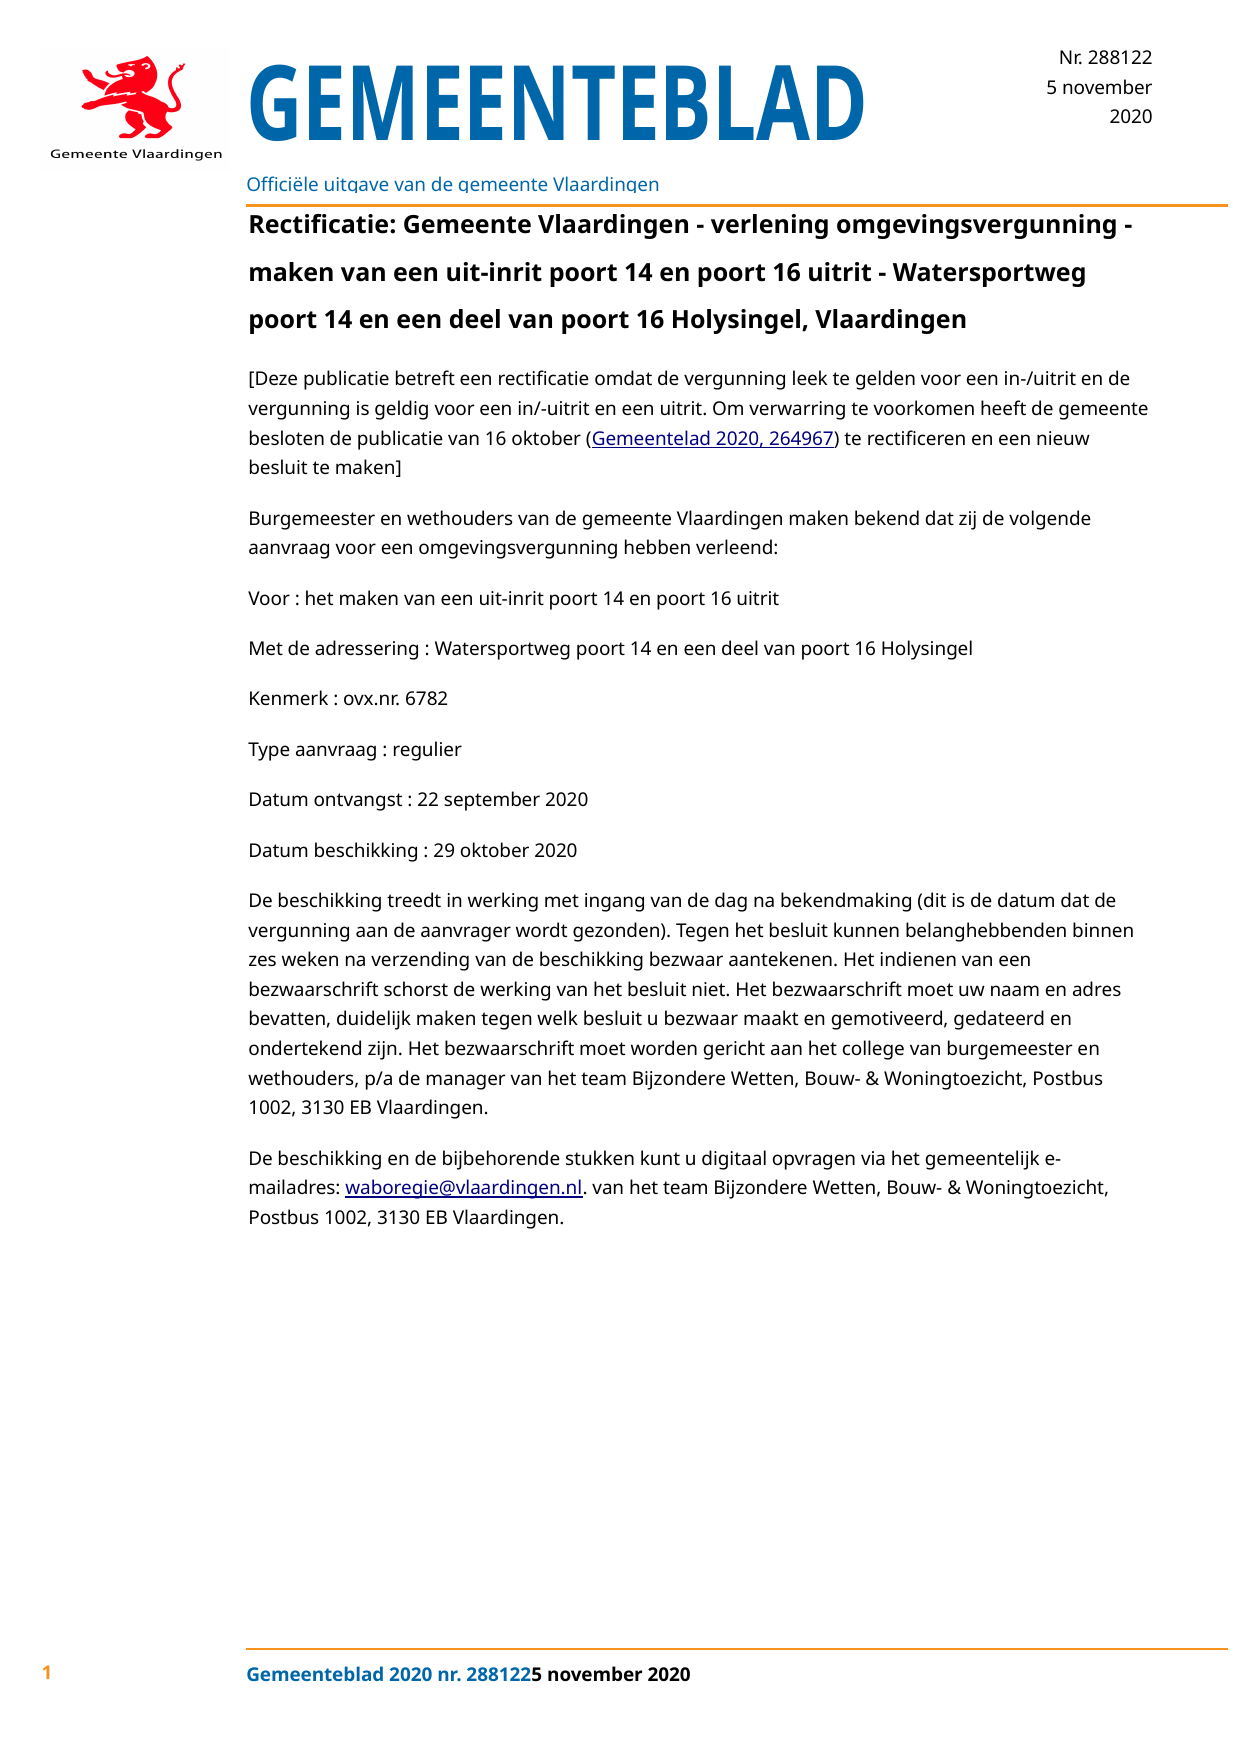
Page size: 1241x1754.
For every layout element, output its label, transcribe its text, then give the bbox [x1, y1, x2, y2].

text Met de adressering : Watersportweg poort 14 en een deel van poort 16 Holysingel [248, 635, 1152, 661]
text Datum beschikking : 29 oktober 2020 [248, 837, 1152, 862]
text De beschikking treedt in werking met ingang van de dag na bekendmaking (dit is de datum dat de vergunning aan de aanvrager wordt gezonden). Tegen het besluit kunnen belanghebbenden binnen zes weken na verzending van de beschikking bezwaar aantekenen. Het indienen van een bezwaarschrift schorst de werking van het besluit niet. Het bezwaarschrift moet uw naam en adres bevatten, duidelijk maken tegen welk besluit u bezwaar maakt en gemotiveerd, gedateerd en ondertekend zijn. Het bezwaarschrift moet worden gericht aan het college van burgemeester en wethouders, p/a de manager van het team Bijzondere Wetten, Bouw- & Woningtoezicht, Postbus 1002, 3130 EB Vlaardingen. [248, 887, 1152, 1120]
text Rectificatie: Gemeente Vlaardingen - verlening omgevingsvergunning - maken van een uit-inrit poort 14 en poort 16 uitrit - Watersportweg poort 14 en een deel van poort 16 Holysingel, Vlaardingen [248, 207, 1152, 336]
text Burgemeester en wethouders van de gemeente Vlaardingen maken bekend dat zij de volgende aanvraag voor een omgevingsvergunning hebben verleend: [248, 505, 1152, 560]
text Datum ontvangst : 22 september 2020 [248, 786, 1152, 812]
text Kenmerk : ovx.nr. 6782 [248, 686, 1152, 711]
text Voor : het maken van een uit-inrit poort 14 en poort 16 uitrit [248, 585, 1152, 610]
picture [41, 47, 231, 172]
text Type aanvraag : regulier [248, 736, 1152, 762]
text [Deze publicatie betreft een rectificatie omdat de vergunning leek te gelden voor een in-/uitrit en de vergunning is geldig voor een in/-uitrit en een uitrit. Om verwarring te voorkomen heeft de gemeente besloten de publicatie van 16 oktober (Gemeentelad 2020, 264967) te rectificeren en een nieuw besluit te maken] [248, 366, 1152, 480]
text De beschikking en de bijbehorende stukken kunt u digitaal opvragen via het gemeentelijk e-mailadres: waboregie@vlaardingen.nl. van het team Bijzondere Wetten, Bouw- & Woningtoezicht, Postbus 1002, 3130 EB Vlaardingen. [248, 1145, 1152, 1229]
